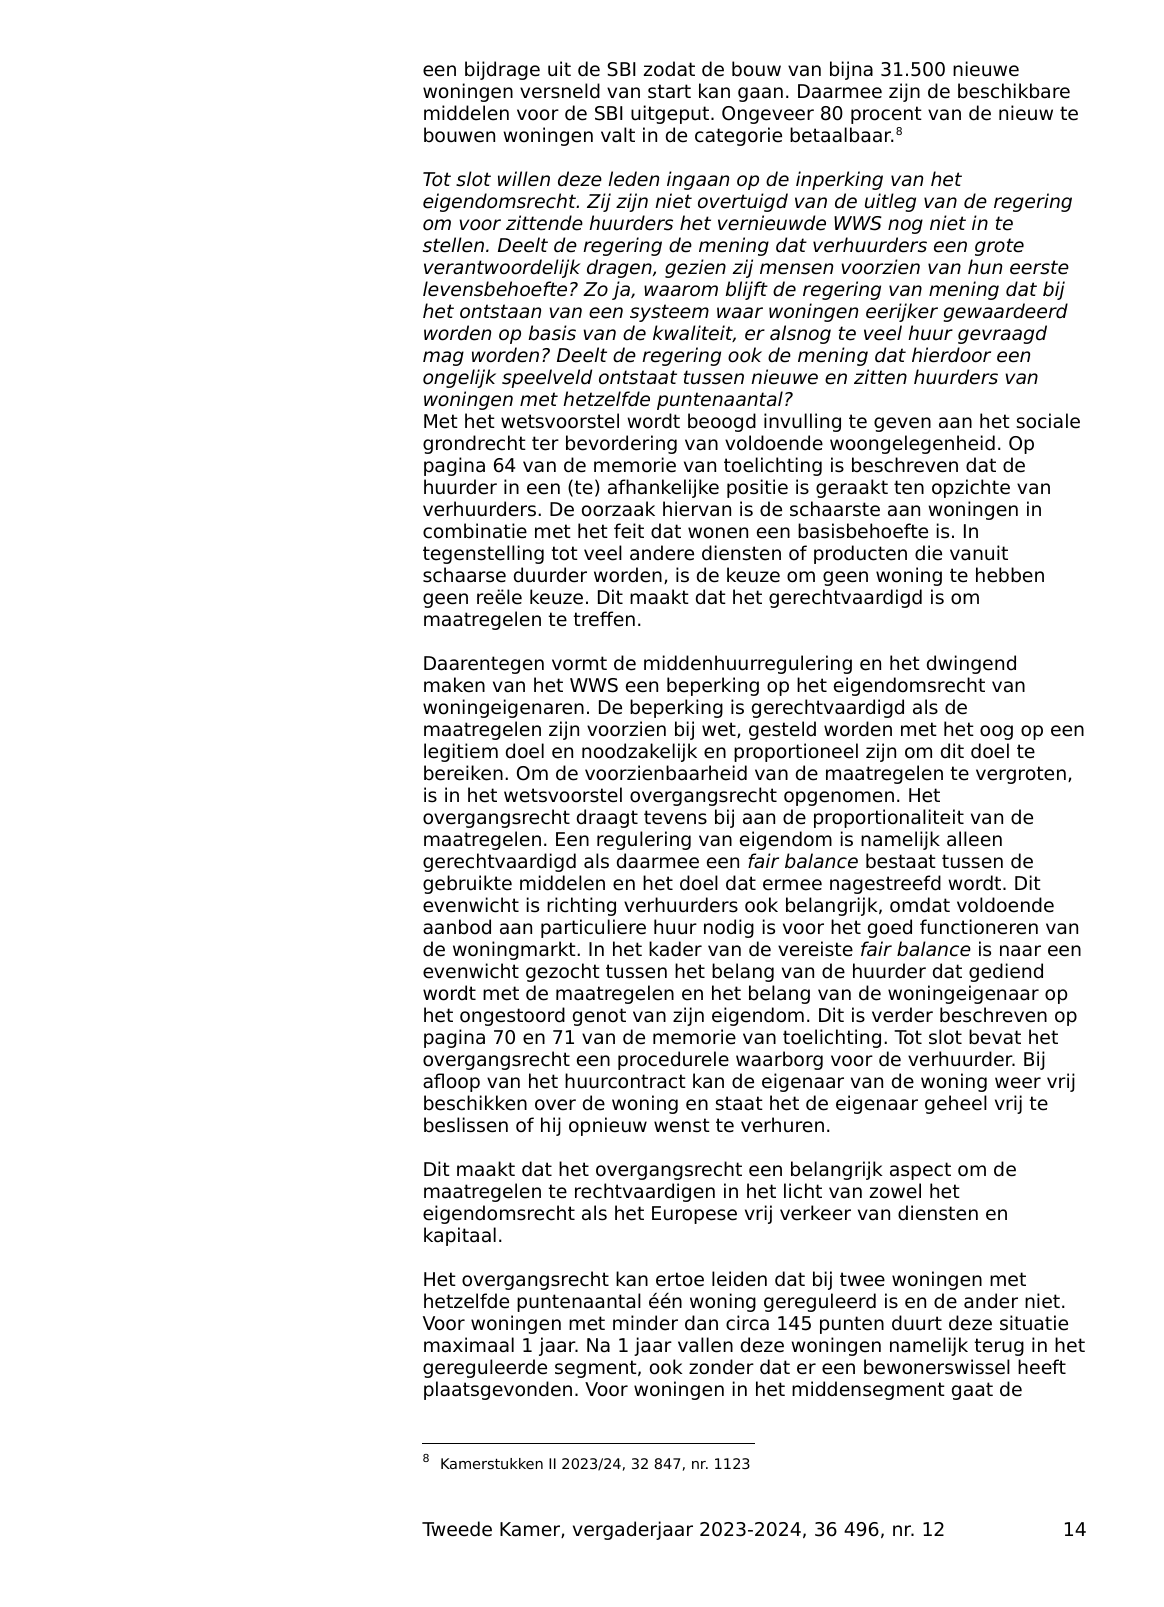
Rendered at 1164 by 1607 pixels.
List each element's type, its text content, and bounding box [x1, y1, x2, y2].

text Tot slot willen deze leden ingaan op de inperking van het eigendomsrecht. Zij zijn niet overtuigd van de uitleg van de regering om voor zittende huurders het vernieuwde WWS nog niet in te stellen. Deelt de regering de mening dat verhuurders een grote verantwoordelijk dragen, gezien zij mensen voorzien van hun eerste levensbehoefte? Zo ja, waarom blijft de regering van mening dat bij het ontstaan van een systeem waar woningen eerijker gewaardeerd worden op basis van de kwaliteit, er alsnog te veel huur gevraagd mag worden? Deelt de regering ook de mening dat hierdoor een ongelijk speelveld ontstaat tussen nieuwe en zitten huurders van woningen met hetzelfde puntenaantal? [422, 169, 1087, 411]
text een bijdrage uit de SBI zodat de bouw van bijna 31.500 nieuwe woningen versneld van start kan gaan. Daarmee zijn de beschikbare middelen voor de SBI uitgeput. Ongeveer 80 procent van de nieuw te bouwen woningen valt in de categorie betaalbaar. [422, 59, 1087, 147]
text Daarentegen vormt de middenhuurregulering en het dwingend maken van het WWS een beperking op het eigendomsrecht van woningeigenaren. De beperking is gerechtvaardigd als de maatregelen zijn voorzien bij wet, gesteld worden met het oog op een legitiem doel en noodzakelijk en proportioneel zijn om dit doel te bereiken. Om de voorzienbaarheid van de maatregelen te vergroten, is in het wetsvoorstel overgangsrecht opgenomen. Het overgangsrecht draagt tevens bij aan de proportionaliteit van de maatregelen. Een regulering van eigendom is namelijk alleen gerechtvaardigd als daarmee een fair balance bestaat tussen de gebruikte middelen en het doel dat ermee nagestreefd wordt. Dit evenwicht is richting verhuurders ook belangrijk, omdat voldoende aanbod aan particuliere huur nodig is voor het goed functioneren van de woningmarkt. In het kader van de vereiste fair balance is naar een evenwicht gezocht tussen het belang van de huurder dat gediend wordt met de maatregelen en het belang van de woningeigenaar op het ongestoord genot van zijn eigendom. Dit is verder beschreven op pagina 70 en 71 van de memorie van toelichting. Tot slot bevat het overgangsrecht een procedurele waarborg voor de verhuurder. Bij afloop van het huurcontract kan de eigenaar van de woning weer vrij beschikken over de woning en staat het de eigenaar geheel vrij te beslissen of hij opnieuw wenst te verhuren. [422, 653, 1087, 1136]
text Kamerstukken II 2023/24, 32 847, nr. 1123 [422, 1452, 1087, 1474]
text Het overgangsrecht kan ertoe leiden dat bij twee woningen met hetzelfde puntenaantal één woning gereguleerd is en de ander niet. Voor woningen met minder dan circa 145 punten duurt deze situatie maximaal 1 jaar. Na 1 jaar vallen deze woningen namelijk terug in het gereguleerde segment, ook zonder dat er een bewonerswissel heeft plaatsgevonden. Voor woningen in het middensegment gaat de [422, 1269, 1087, 1401]
text Met het wetsvoorstel wordt beoogd invulling te geven aan het sociale grondrecht ter bevordering van voldoende woongelegenheid. Op pagina 64 van de memorie van toelichting is beschreven dat de huurder in een (te) afhankelijke positie is geraakt ten opzichte van verhuurders. De oorzaak hiervan is de schaarste aan woningen in combinatie met het feit dat wonen een basisbehoefte is. In tegenstelling tot veel andere diensten of producten die vanuit schaarse duurder worden, is de keuze om geen woning te hebben geen reële keuze. Dit maakt dat het gerechtvaardigd is om maatregelen te treffen. [422, 411, 1087, 631]
text Dit maakt dat het overgangsrecht een belangrijk aspect om de maatregelen te rechtvaardigen in het licht van zowel het eigendomsrecht als het Europese vrij verkeer van diensten en kapitaal. [422, 1159, 1087, 1247]
